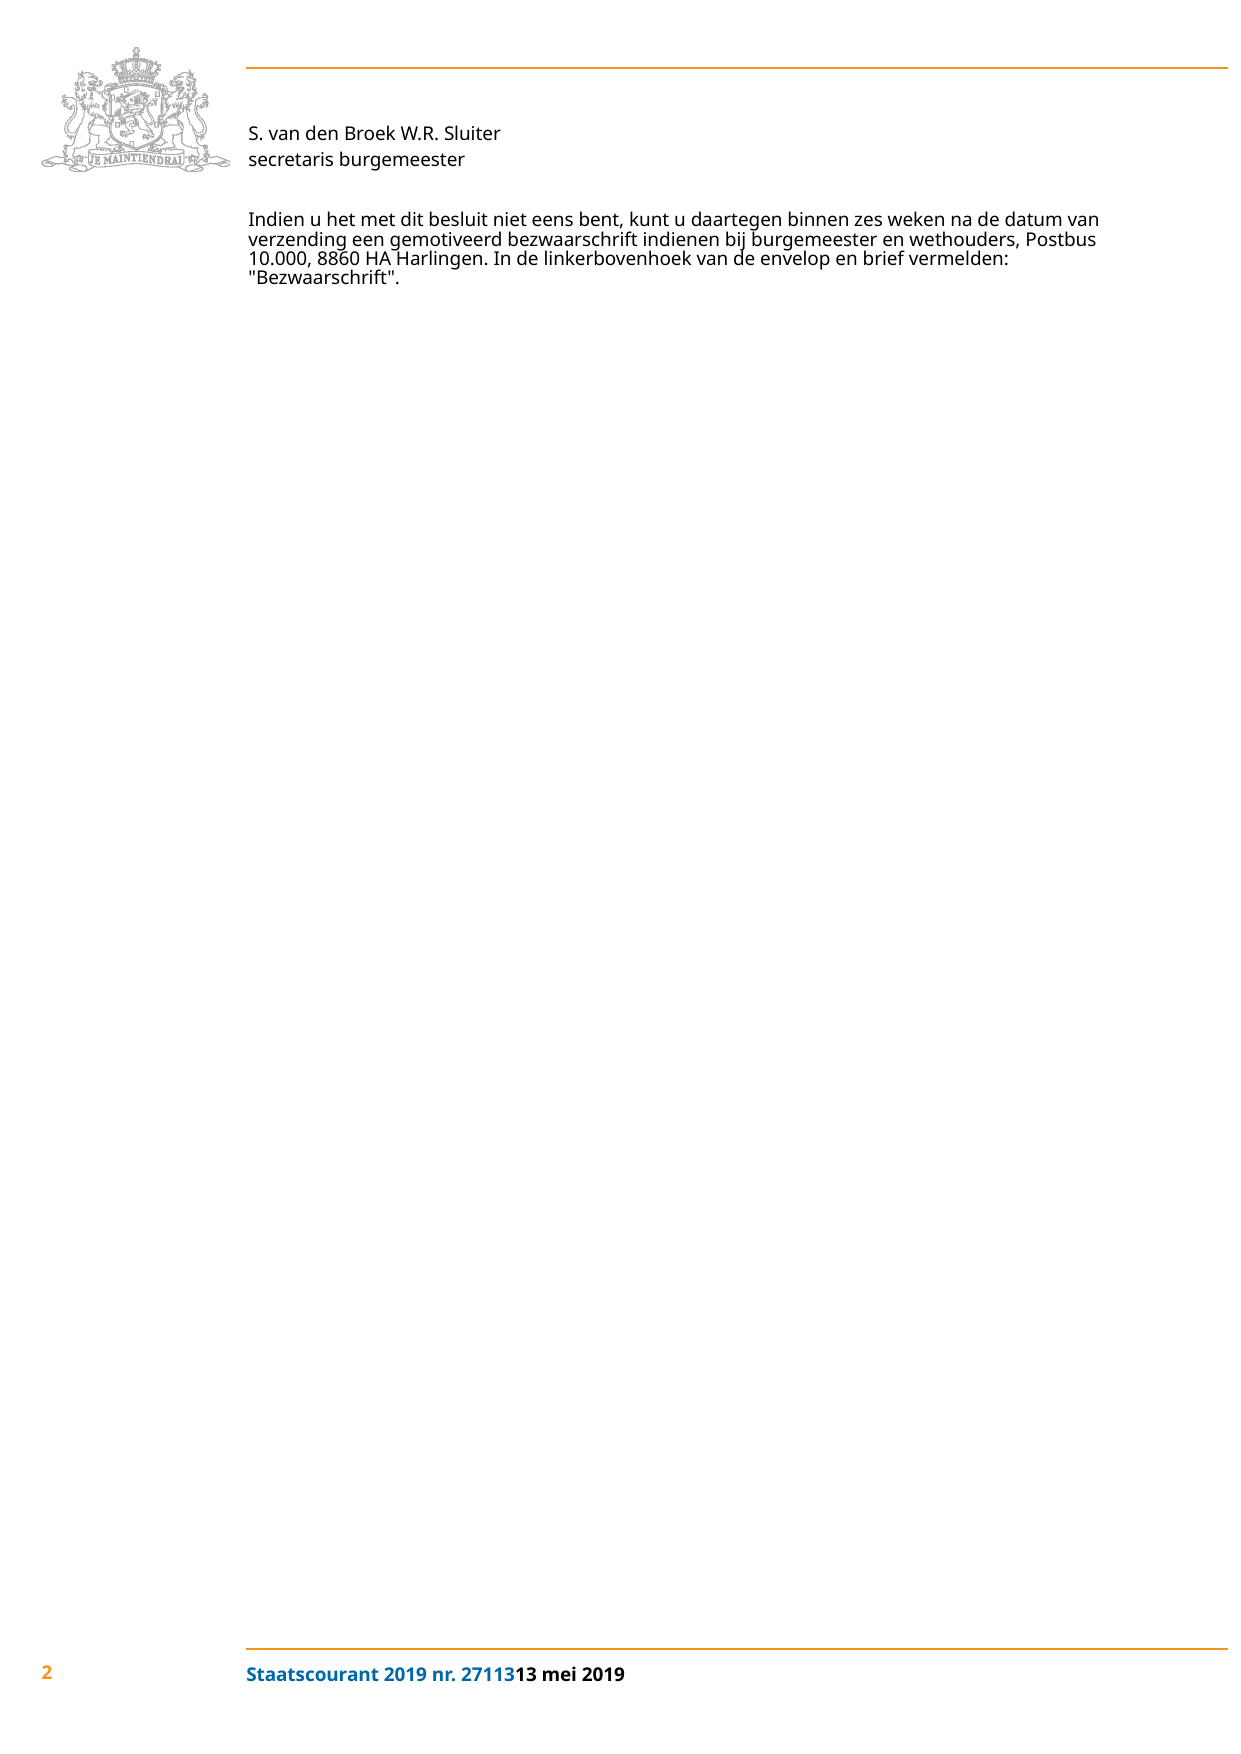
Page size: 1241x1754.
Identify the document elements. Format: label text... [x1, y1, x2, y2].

picture [41, 47, 231, 172]
text Indien u het met dit besluit niet eens bent, kunt u daartegen binnen zes weken na de datum van verzending een gemotiveerd bezwaarschrift indienen bij burgemeester en wethouders, Postbus 10.000, 8860 HA Harlingen. In de linkerbovenhoek van de envelop en brief vermelden: "Bezwaarschrift". [248, 211, 1152, 288]
text S. van den Broek W.R. Sluiter [248, 121, 1152, 146]
text secretaris burgemeester [248, 146, 1152, 172]
